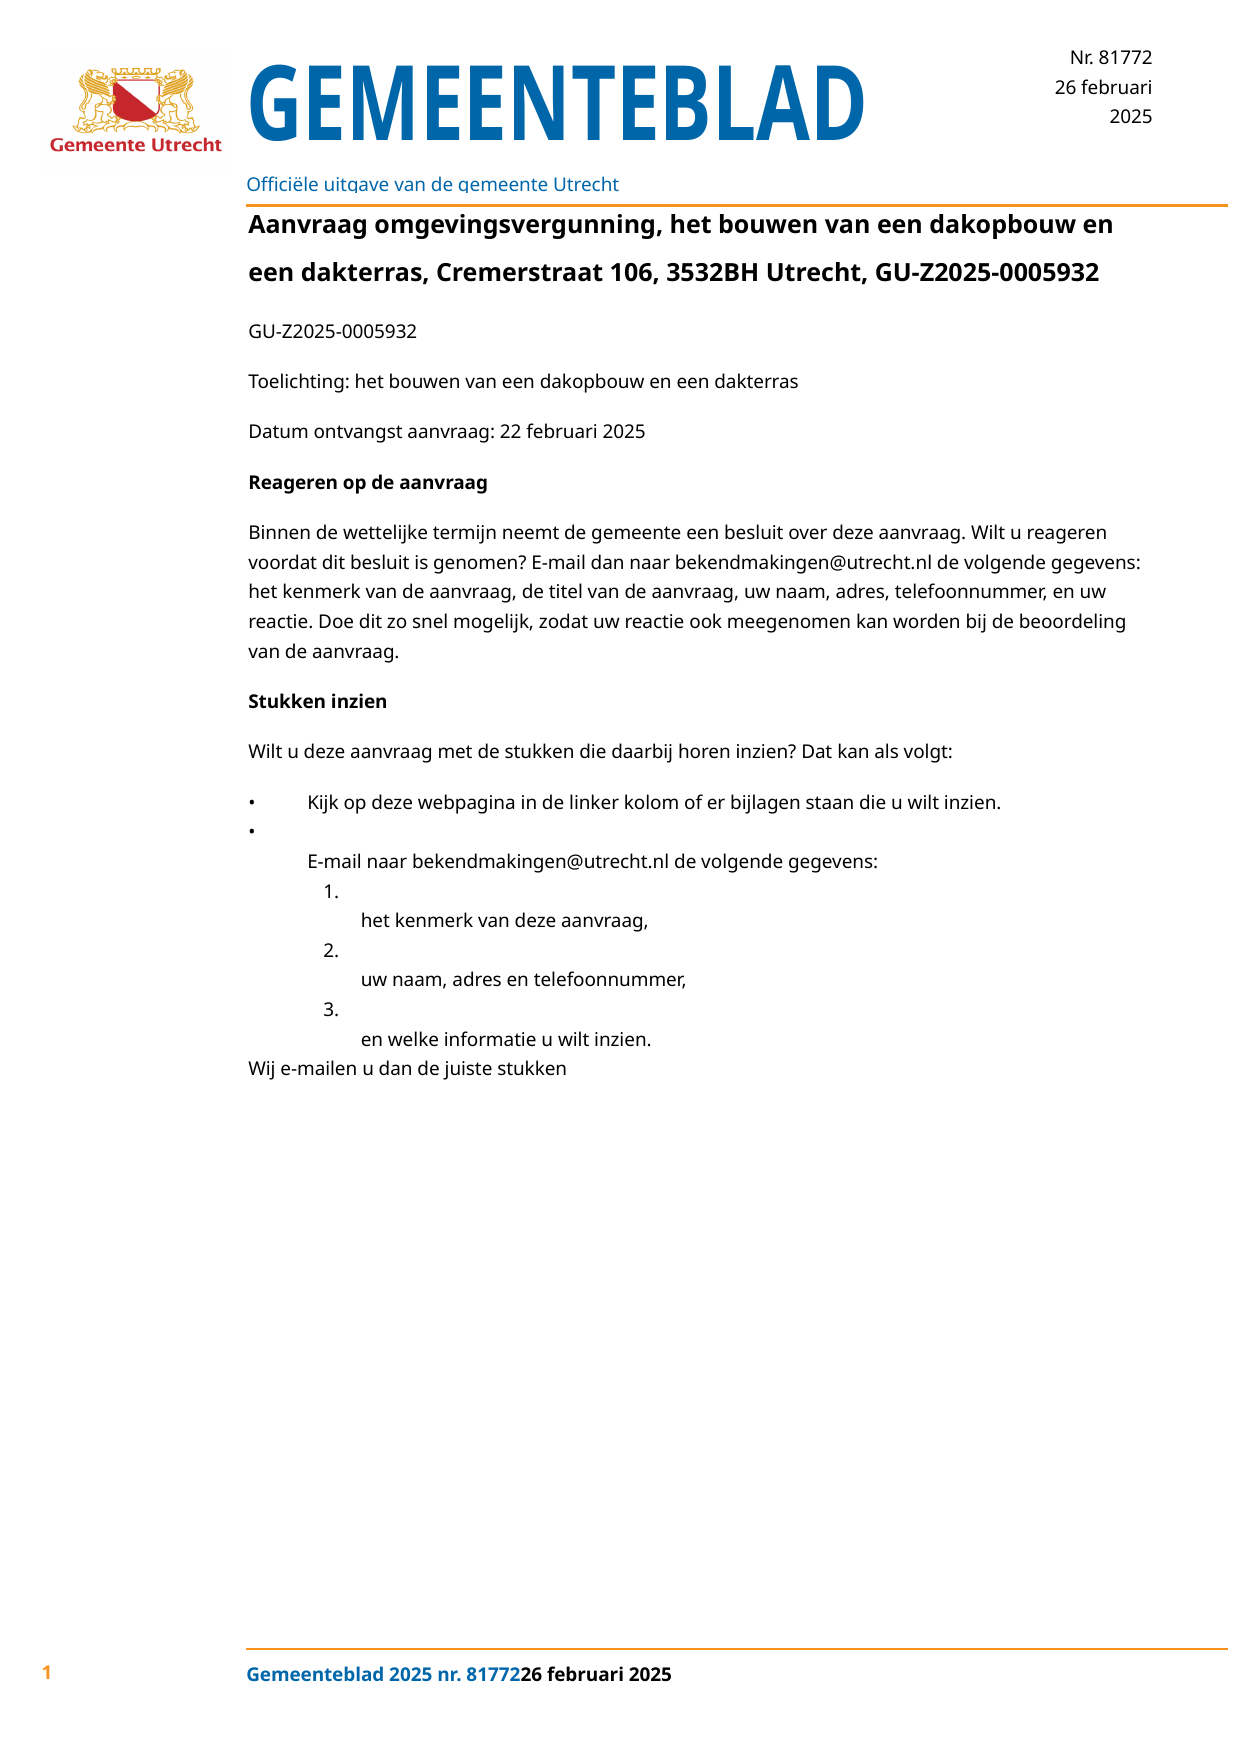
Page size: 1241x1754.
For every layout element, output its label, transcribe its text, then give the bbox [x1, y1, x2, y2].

text Stukken inzien [248, 688, 1152, 714]
list uw naam, adres en telefoonnummer, [323, 967, 1152, 992]
picture [41, 47, 231, 172]
text Wilt u deze aanvraag met de stukken die daarbij horen inzien? Dat kan als volgt: [248, 739, 1152, 764]
text Toelichting: het bouwen van een dakopbouw en een dakterras [248, 368, 1152, 394]
text Wij e-mailen u dan de juiste stukken [248, 1055, 1152, 1081]
text GU-Z2025-0005932 [248, 318, 1152, 344]
list en welke informatie u wilt inzien. [323, 1026, 1152, 1052]
text Binnen de wettelijke termijn neemt de gemeente een besluit over deze aanvraag. Wilt u reageren voordat dit besluit is genomen? E-mail dan naar bekendmakingen@utrecht.nl de volgende gegevens: het kenmerk van de aanvraag, de titel van de aanvraag, uw naam, adres, telefoonnummer, en uw reactie. Doe dit zo snel mogelijk, zodat uw reactie ook meegenomen kan worden bij de beoordeling van de aanvraag. [248, 519, 1152, 664]
text Reageren op de aanvraag [248, 469, 1152, 495]
list het kenmerk van deze aanvraag, [323, 907, 1152, 933]
list Kijk op deze webpagina in de linker kolom of er bijlagen staan die u wilt inzien. [248, 789, 1152, 815]
list E-mail naar bekendmakingen@utrecht.nl de volgende gegevens: [248, 848, 1152, 874]
text Aanvraag omgevingsvergunning, het bouwen van een dakopbouw en een dakterras, Cremerstraat 106, 3532BH Utrecht, GU-Z2025-0005932 [248, 207, 1152, 288]
text Datum ontvangst aanvraag: 22 februari 2025 [248, 419, 1152, 444]
